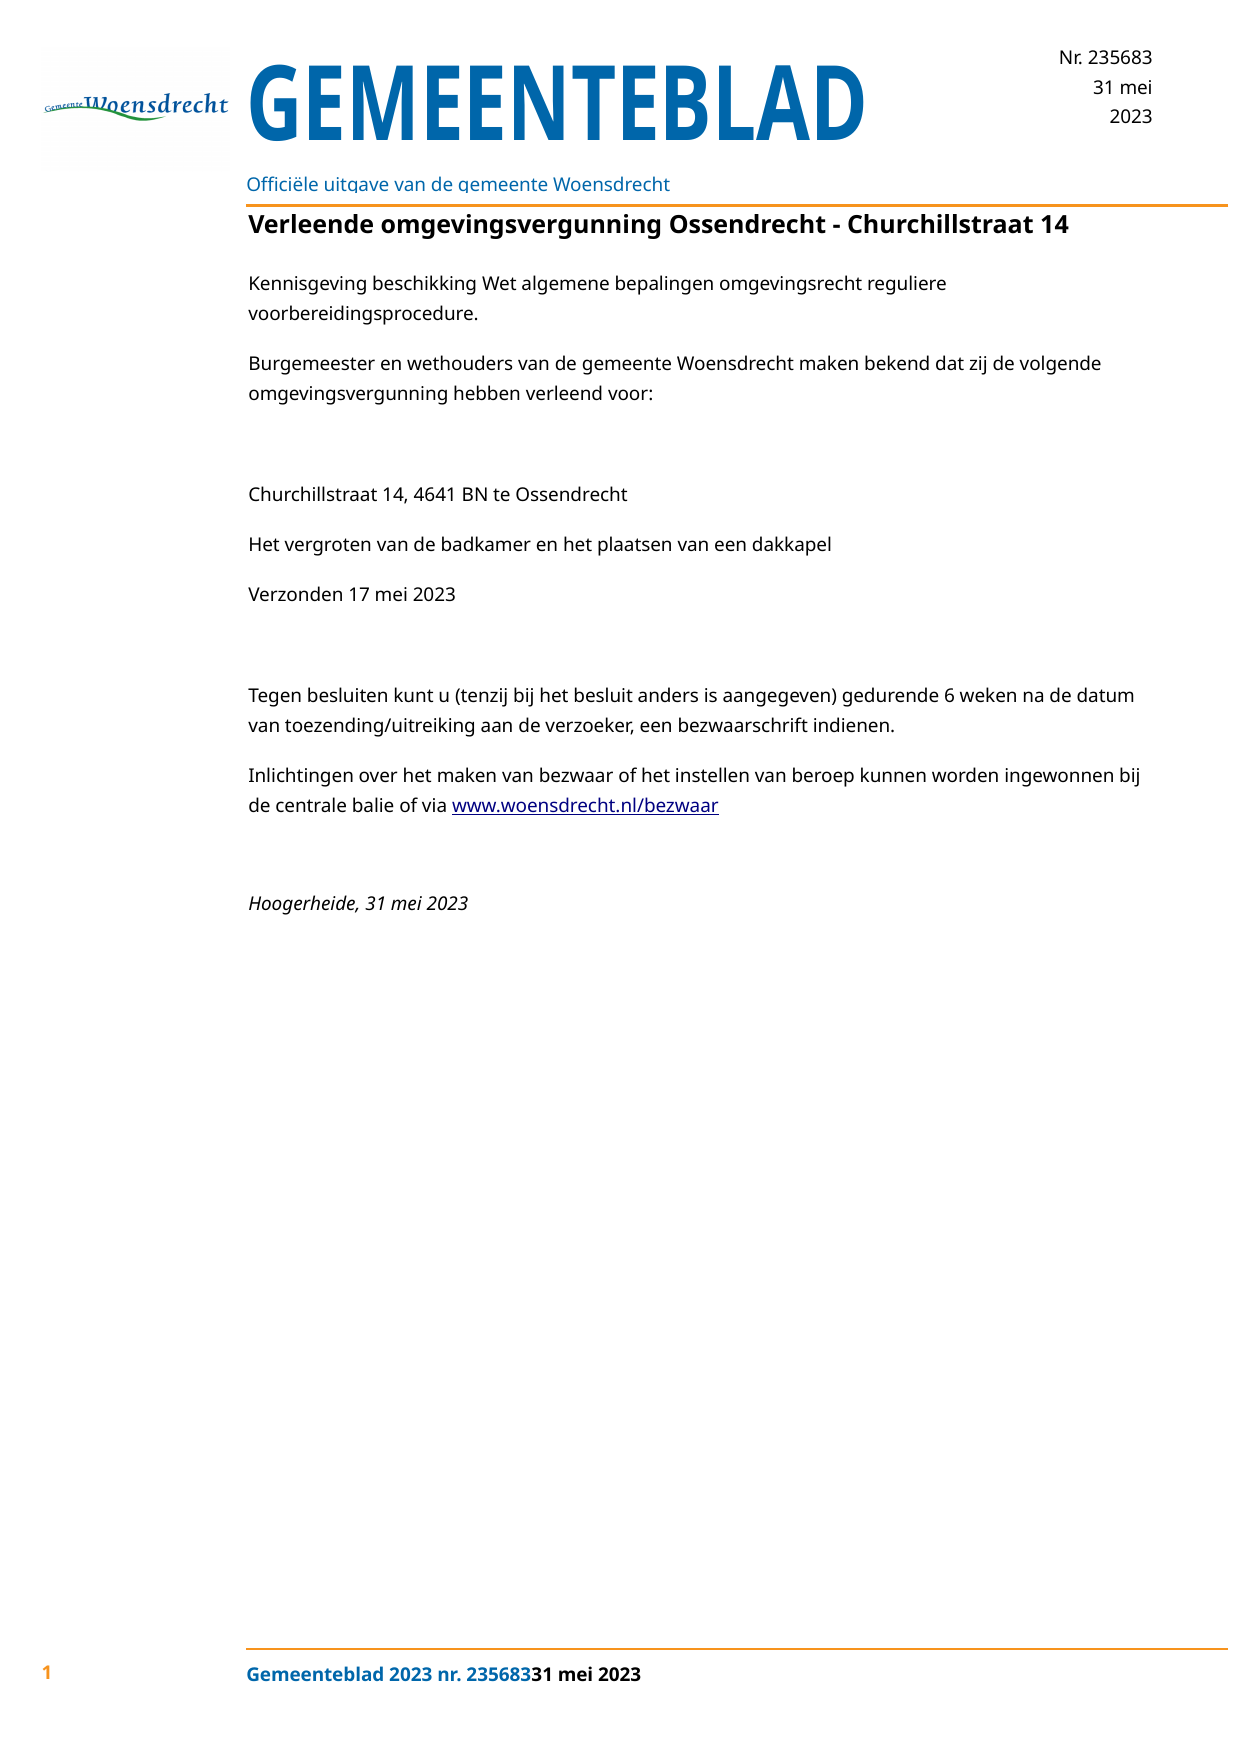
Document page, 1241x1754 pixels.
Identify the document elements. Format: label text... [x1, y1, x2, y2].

text Tegen besluiten kunt u (tenzij bij het besluit anders is aangegeven) gedurende 6 weken na de datum van toezending/uitreiking aan de verzoeker, een bezwaarschrift indienen. [248, 682, 1152, 738]
text Inlichtingen over het maken van bezwaar of het instellen van beroep kunnen worden ingewonnen bij de centrale balie of via www.woensdrecht.nl/bezwaar [248, 762, 1152, 818]
text Het vergroten van de badkamer en het plaatsen van een dakkapel [248, 531, 1152, 557]
text Burgemeester en wethouders van de gemeente Woensdrecht maken bekend dat zij de volgende omgevingsvergunning hebben verleend voor: [248, 350, 1152, 406]
text Verleende omgevingsvergunning Ossendrecht - Churchillstraat 14 [248, 207, 1152, 241]
text Kennisgeving beschikking Wet algemene bepalingen omgevingsrecht reguliere voorbereidingsprocedure. [248, 270, 1152, 326]
text Hoogerheide, 31 mei 2023 [248, 890, 1152, 916]
picture [41, 47, 231, 172]
text Verzonden 17 mei 2023 [248, 582, 1152, 607]
text Churchillstraat 14, 4641 BN te Ossendrecht [248, 481, 1152, 506]
